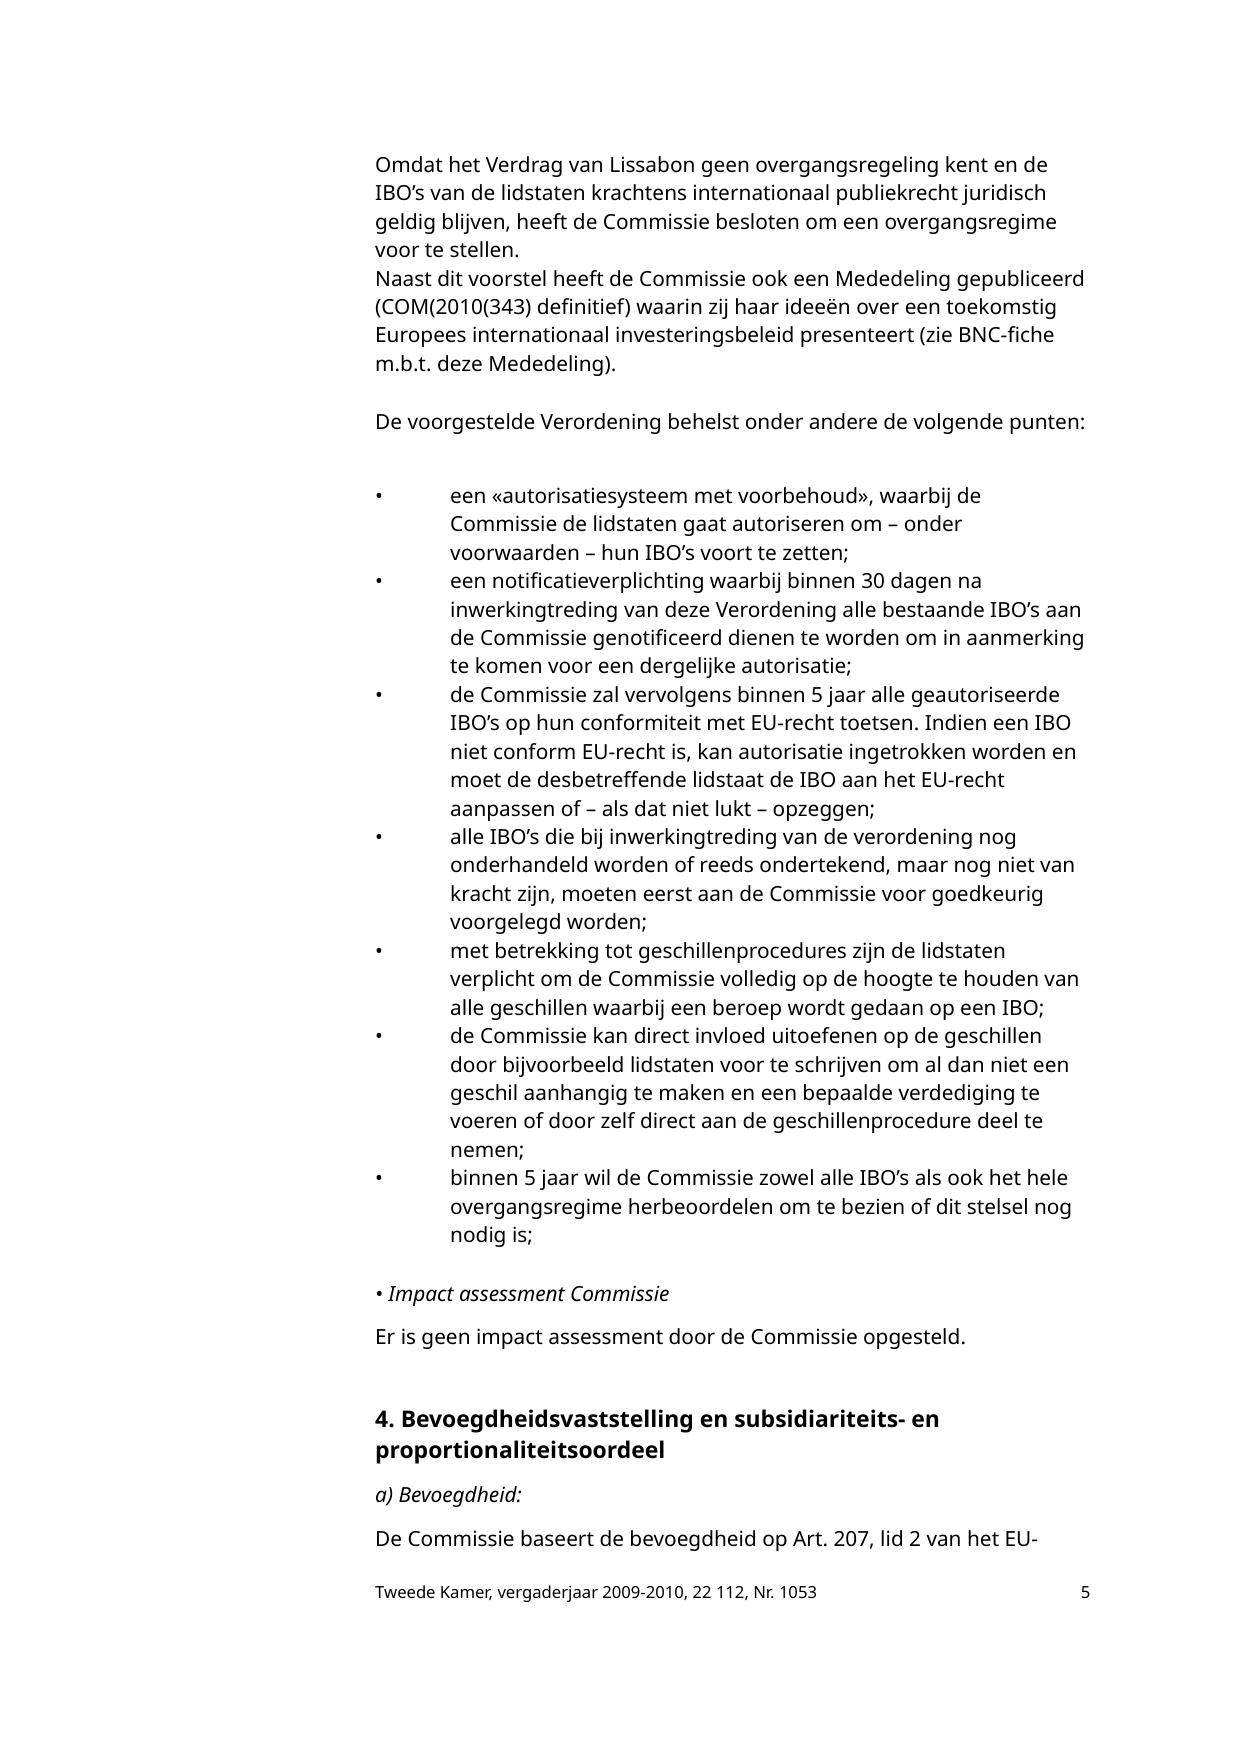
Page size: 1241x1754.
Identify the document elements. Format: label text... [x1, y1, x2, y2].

text De Commissie baseert de bevoegdheid op Art. 207, lid 2 van het EU- [375, 1524, 1090, 1552]
text a) Bevoegdheid: [375, 1481, 1090, 1509]
subtitle 4. Bevoegdheidsvaststelling en subsidiariteits- en proportionaliteitsoordeel [375, 1403, 1090, 1466]
list een notificatieverplichting waarbij binnen 30 dagen na inwerkingtreding van deze Verordening alle bestaande IBO’s aan de Commissie genotificeerd dienen te worden om in aanmerking te komen voor een dergelijke autorisatie; [375, 566, 1090, 680]
text Er is geen impact assessment door de Commissie opgesteld. [375, 1322, 1090, 1351]
list de Commissie zal vervolgens binnen 5 jaar alle geautoriseerde IBO’s op hun conformiteit met EU-recht toetsen. Indien een IBO niet conform EU-recht is, kan autorisatie ingetrokken worden en moet de desbetreffende lidstaat de IBO aan het EU-recht aanpassen of – als dat niet lukt – opzeggen; [375, 680, 1090, 822]
list met betrekking tot geschillenprocedures zijn de lidstaten verplicht om de Commissie volledig op de hoogte te houden van alle geschillen waarbij een beroep wordt gedaan op een IBO; [375, 936, 1090, 1021]
text Omdat het Verdrag van Lissabon geen overgangsregeling kent en de IBO’s van de lidstaten krachtens internationaal publiekrecht juridisch geldig blijven, heeft de Commissie besloten om een overgangsregime voor te stellen. [375, 150, 1090, 264]
text De voorgestelde Verordening behelst onder andere de volgende punten: [375, 407, 1090, 436]
list een «autorisatiesysteem met voorbehoud», waarbij de Commissie de lidstaten gaat autoriseren om – onder voorwaarden – hun IBO’s voort te zetten; [375, 481, 1090, 566]
text • Impact assessment Commissie [375, 1279, 1090, 1307]
list alle IBO’s die bij inwerkingtreding van de verordening nog onderhandeld worden of reeds ondertekend, maar nog niet van kracht zijn, moeten eerst aan de Commissie voor goedkeurig voorgelegd worden; [375, 822, 1090, 936]
text Naast dit voorstel heeft de Commissie ook een Mededeling gepubliceerd (COM(2010(343) definitief) waarin zij haar ideeën over een toekomstig Europees internationaal investeringsbeleid presenteert (zie BNC-fiche m.b.t. deze Mededeling). [375, 264, 1090, 377]
list de Commissie kan direct invloed uitoefenen op de geschillen door bijvoorbeeld lidstaten voor te schrijven om al dan niet een geschil aanhangig te maken en een bepaalde verdediging te voeren of door zelf direct aan de geschillenprocedure deel te nemen; [375, 1021, 1090, 1163]
list binnen 5 jaar wil de Commissie zowel alle IBO’s als ook het hele overgangsregime herbeoordelen om te bezien of dit stelsel nog nodig is; [375, 1163, 1090, 1249]
